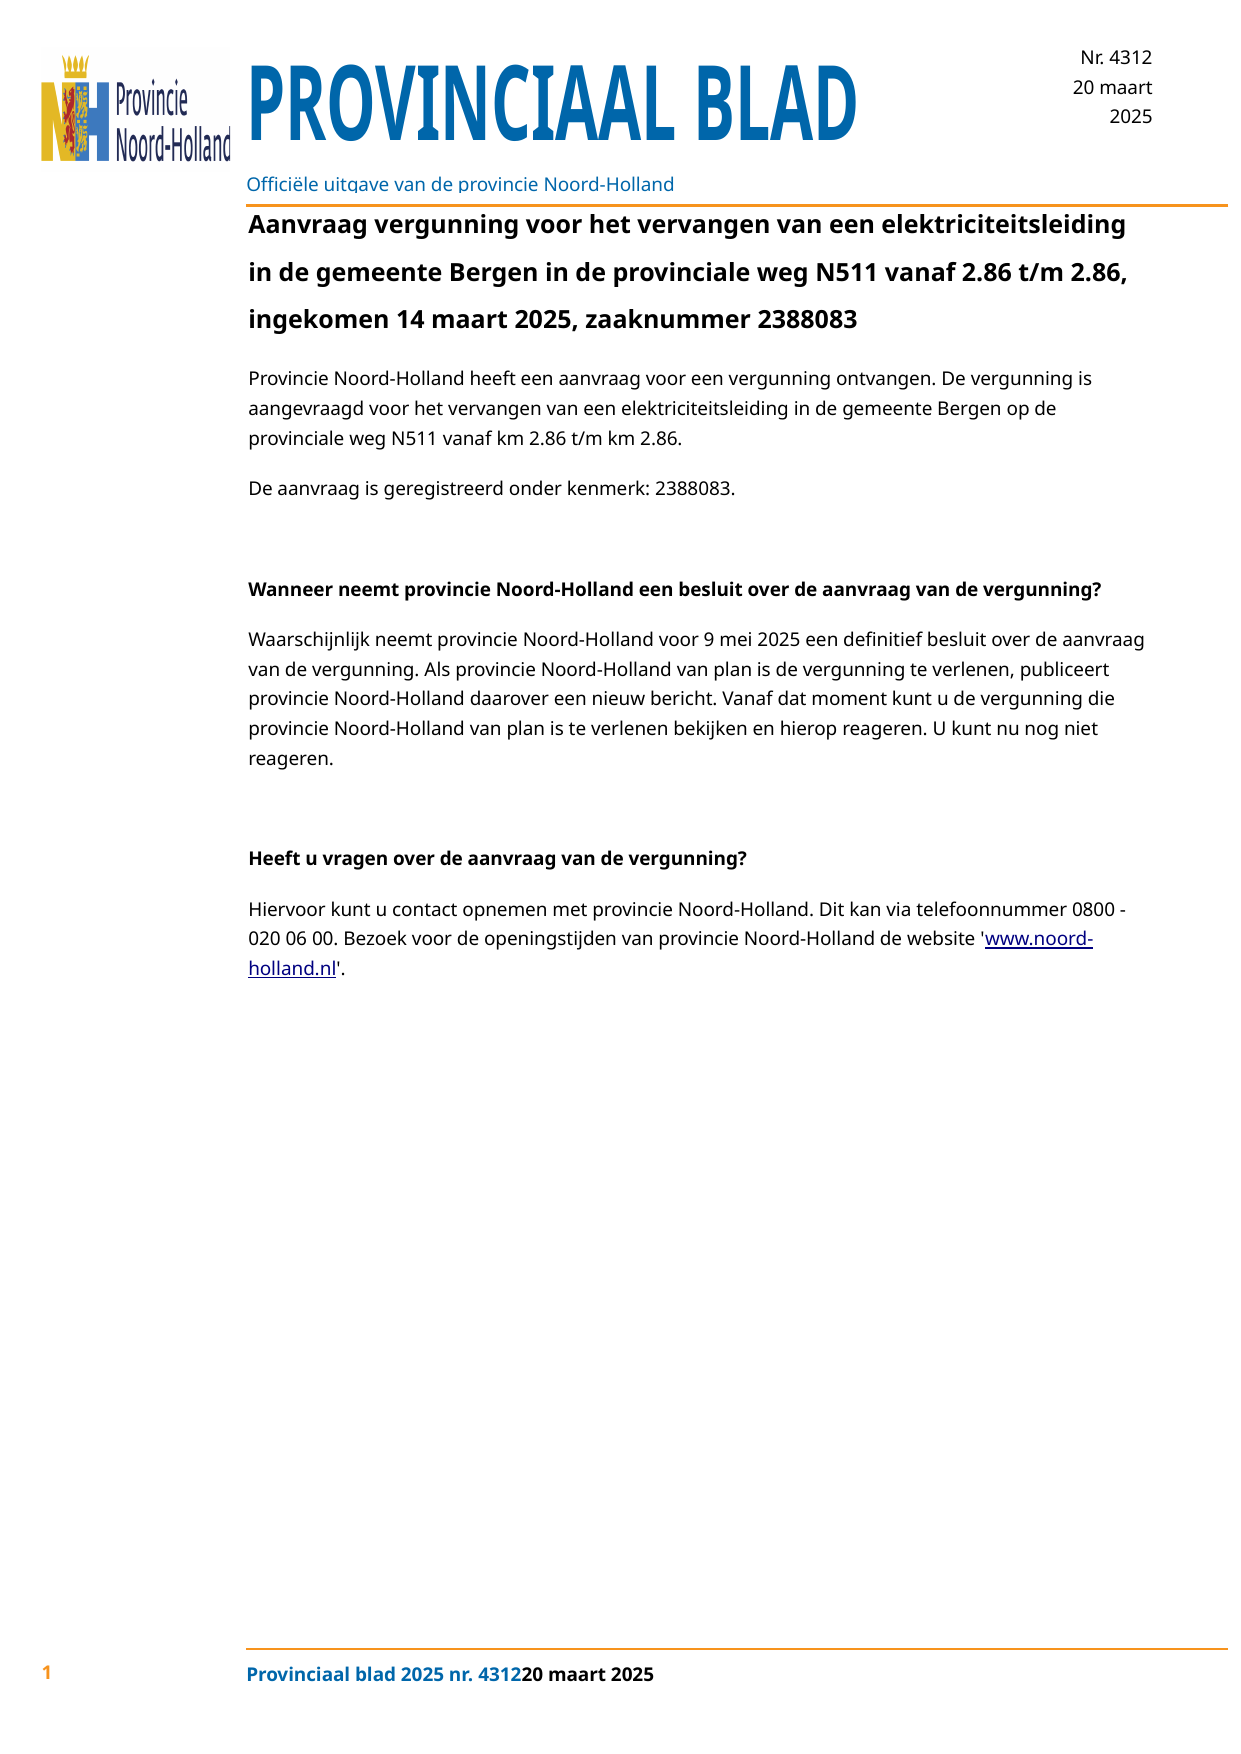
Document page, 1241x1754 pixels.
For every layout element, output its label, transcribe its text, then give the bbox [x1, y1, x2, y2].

text Hiervoor kunt u contact opnemen met provincie Noord-Holland. Dit kan via telefoonnummer 0800 - 020 06 00. Bezoek voor de openingstijden van provincie Noord-Holland de website 'www.noord-holland.nl'. [248, 896, 1152, 981]
text Heeft u vragen over de aanvraag van de vergunning? [248, 846, 1152, 871]
text De aanvraag is geregistreerd onder kenmerk: 2388083. [248, 475, 1152, 501]
text Provincie Noord-Holland heeft een aanvraag voor een vergunning ontvangen. De vergunning is aangevraagd voor het vervangen van een elektriciteitsleiding in de gemeente Bergen op de provinciale weg N511 vanaf km 2.86 t/m km 2.86. [248, 366, 1152, 450]
picture [41, 47, 231, 172]
text Aanvraag vergunning voor het vervangen van een elektriciteitsleiding in de gemeente Bergen in de provinciale weg N511 vanaf 2.86 t/m 2.86, ingekomen 14 maart 2025, zaaknummer 2388083 [248, 207, 1152, 336]
text Waarschijnlijk neemt provincie Noord-Holland voor 9 mei 2025 een definitief besluit over de aanvraag van de vergunning. Als provincie Noord-Holland van plan is de vergunning te verlenen, publiceert provincie Noord-Holland daarover een nieuw bericht. Vanaf dat moment kunt u de vergunning die provincie Noord-Holland van plan is te verlenen bekijken en hierop reageren. U kunt nu nog niet reageren. [248, 626, 1152, 770]
text Wanneer neemt provincie Noord-Holland een besluit over de aanvraag van de vergunning? [248, 576, 1152, 602]
